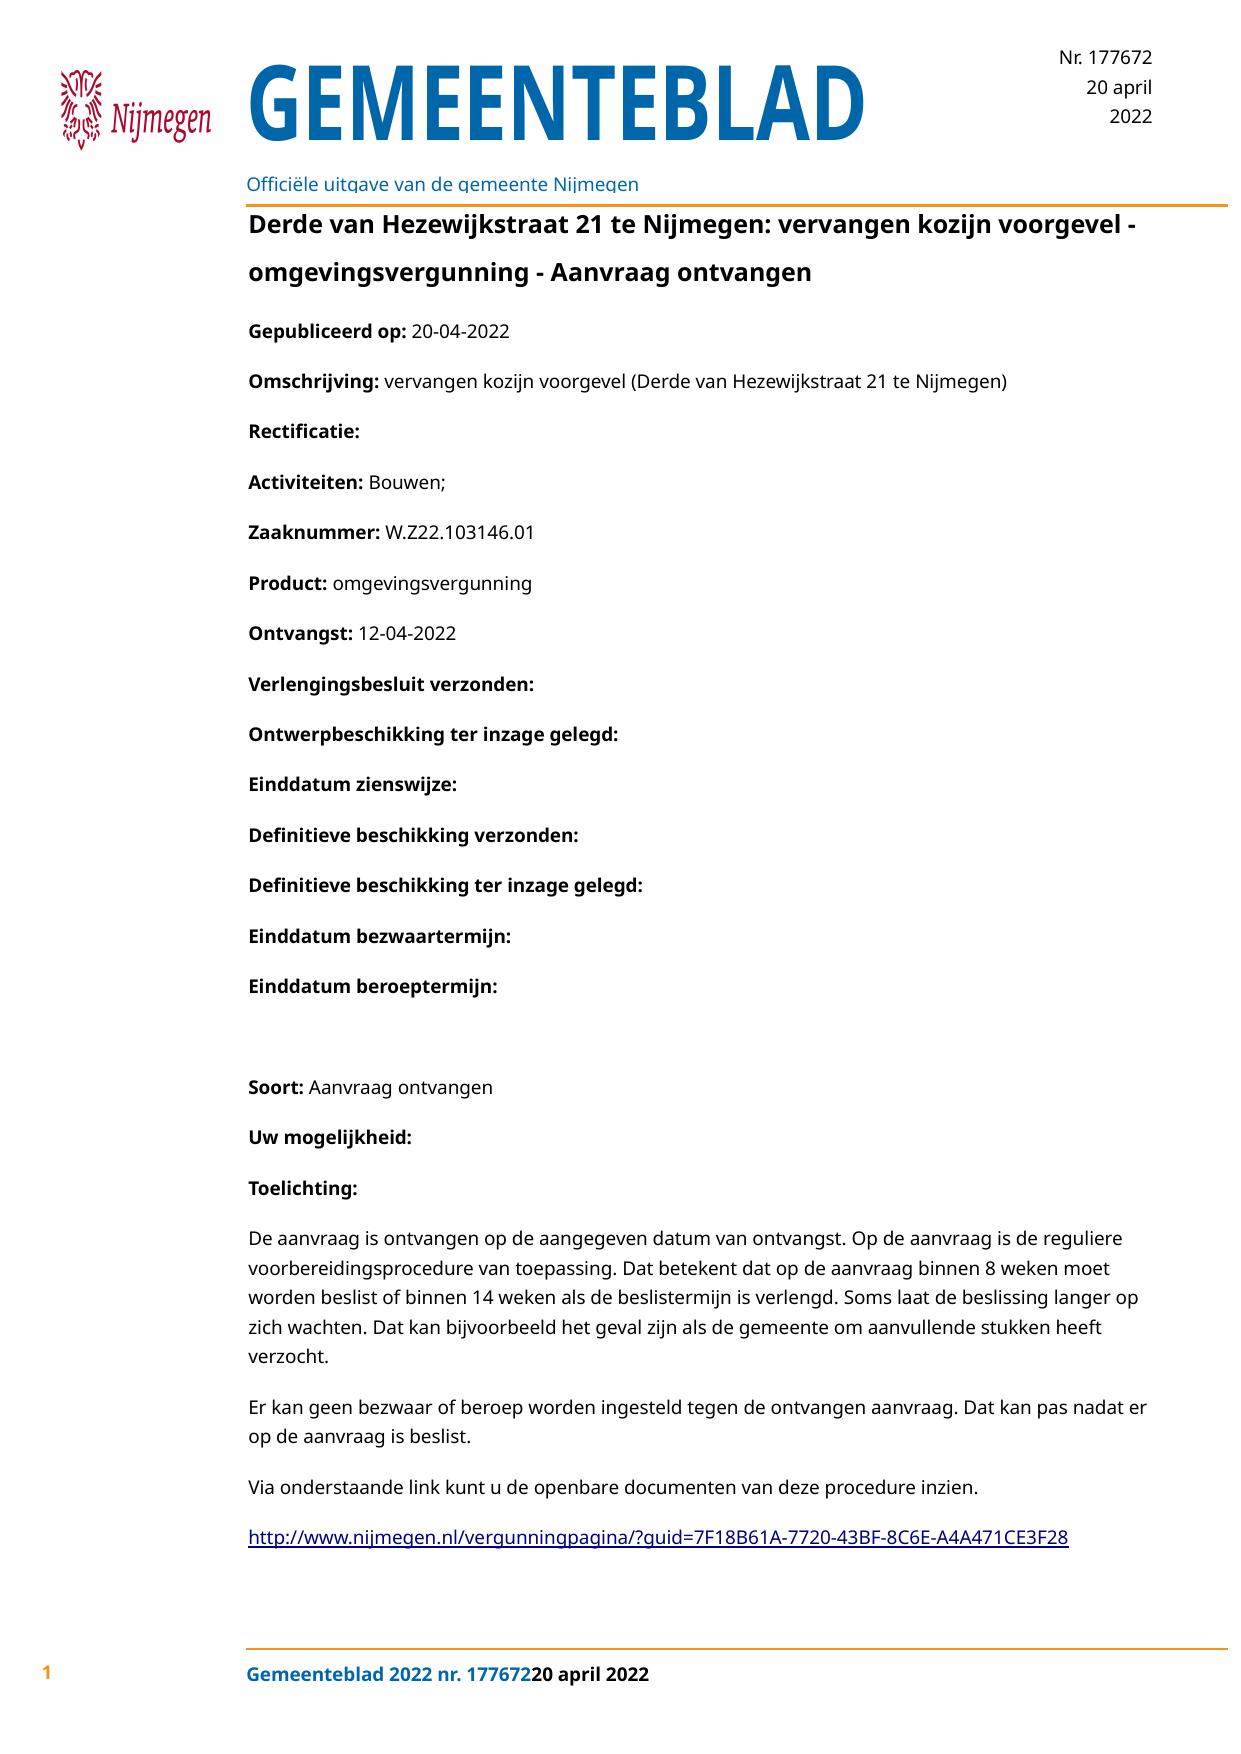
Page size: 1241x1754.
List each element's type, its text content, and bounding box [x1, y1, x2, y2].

text Zaaknummer: W.Z22.103146.01 [248, 519, 1152, 545]
text Er kan geen bezwaar of beroep worden ingesteld tegen de ontvangen aanvraag. Dat kan pas nadat er op de aanvraag is beslist. [248, 1394, 1152, 1449]
text Gepubliceerd op: 20-04-2022 [248, 318, 1152, 344]
text De aanvraag is ontvangen op de aangegeven datum van ontvangst. Op de aanvraag is de reguliere voorbereidingsprocedure van toepassing. Dat betekent dat op de aanvraag binnen 8 weken moet worden beslist of binnen 14 weken als de beslistermijn is verlengd. Soms laat de beslissing langer op zich wachten. Dat kan bijvoorbeeld het geval zijn als de gemeente om aanvullende stukken heeft verzocht. [248, 1225, 1152, 1369]
text Definitieve beschikking ter inzage gelegd: [248, 872, 1152, 898]
text Ontvangst: 12-04-2022 [248, 620, 1152, 646]
text Product: omgevingsvergunning [248, 570, 1152, 596]
text http://www.nijmegen.nl/vergunningpagina/?guid=7F18B61A-7720-43BF-8C6E-A4A471CE3F28 [248, 1524, 1152, 1550]
text Rectificatie: [248, 419, 1152, 444]
text Soort: Aanvraag ontvangen [248, 1074, 1152, 1100]
text Via onderstaande link kunt u de openbare documenten van deze procedure inzien. [248, 1474, 1152, 1500]
text Toelichting: [248, 1175, 1152, 1201]
text Derde van Hezewijkstraat 21 te Nijmegen: vervangen kozijn voorgevel - omgevingsvergunning - Aanvraag ontvangen [248, 207, 1152, 288]
text Einddatum zienswijze: [248, 772, 1152, 797]
text Definitieve beschikking verzonden: [248, 822, 1152, 848]
text Uw mogelijkheid: [248, 1124, 1152, 1150]
picture [41, 47, 231, 172]
text Einddatum bezwaartermijn: [248, 923, 1152, 949]
text Omschrijving: vervangen kozijn voorgevel (Derde van Hezewijkstraat 21 te Nijmegen) [248, 368, 1152, 394]
text Ontwerpbeschikking ter inzage gelegd: [248, 721, 1152, 747]
text Activiteiten: Bouwen; [248, 469, 1152, 495]
text Verlengingsbesluit verzonden: [248, 671, 1152, 697]
text Einddatum beroeptermijn: [248, 973, 1152, 999]
